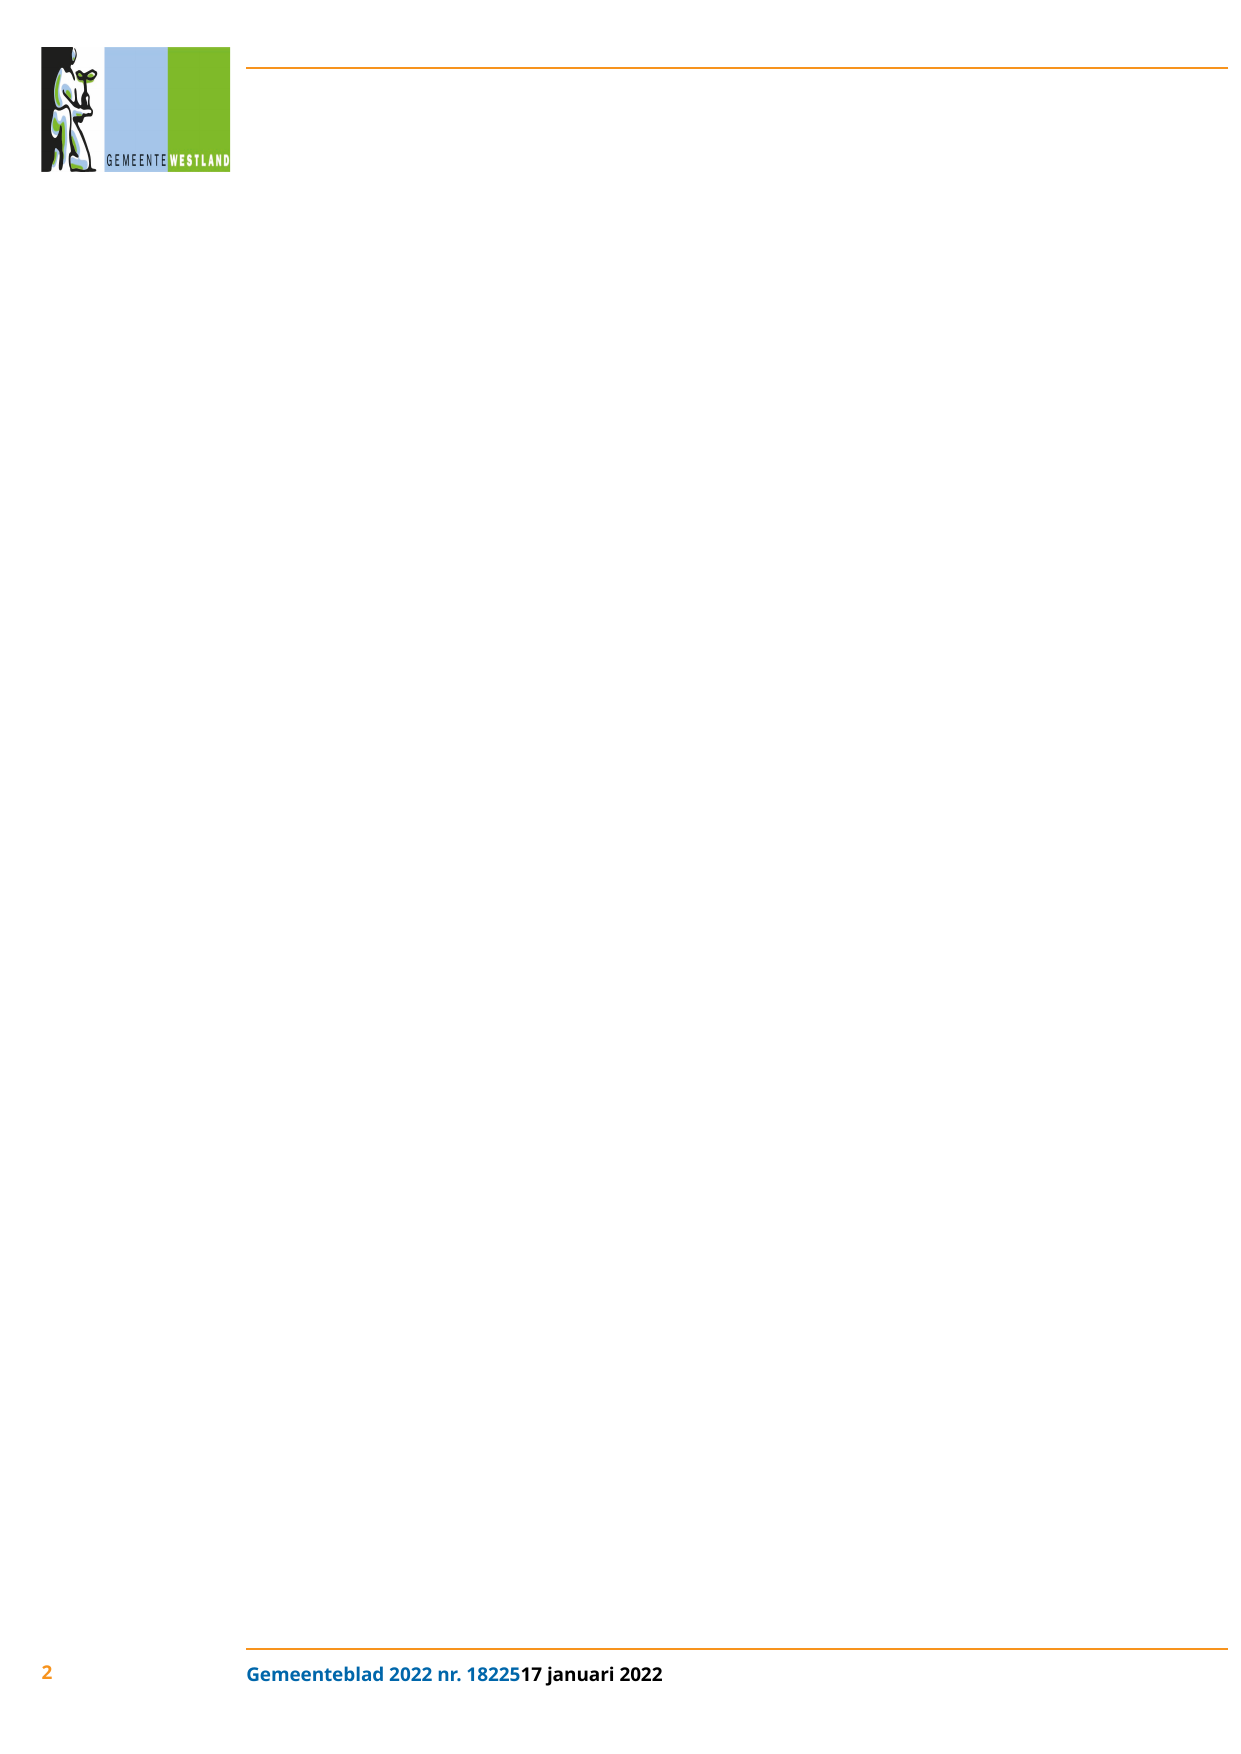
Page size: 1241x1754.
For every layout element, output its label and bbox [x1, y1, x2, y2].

picture [41, 47, 231, 172]
